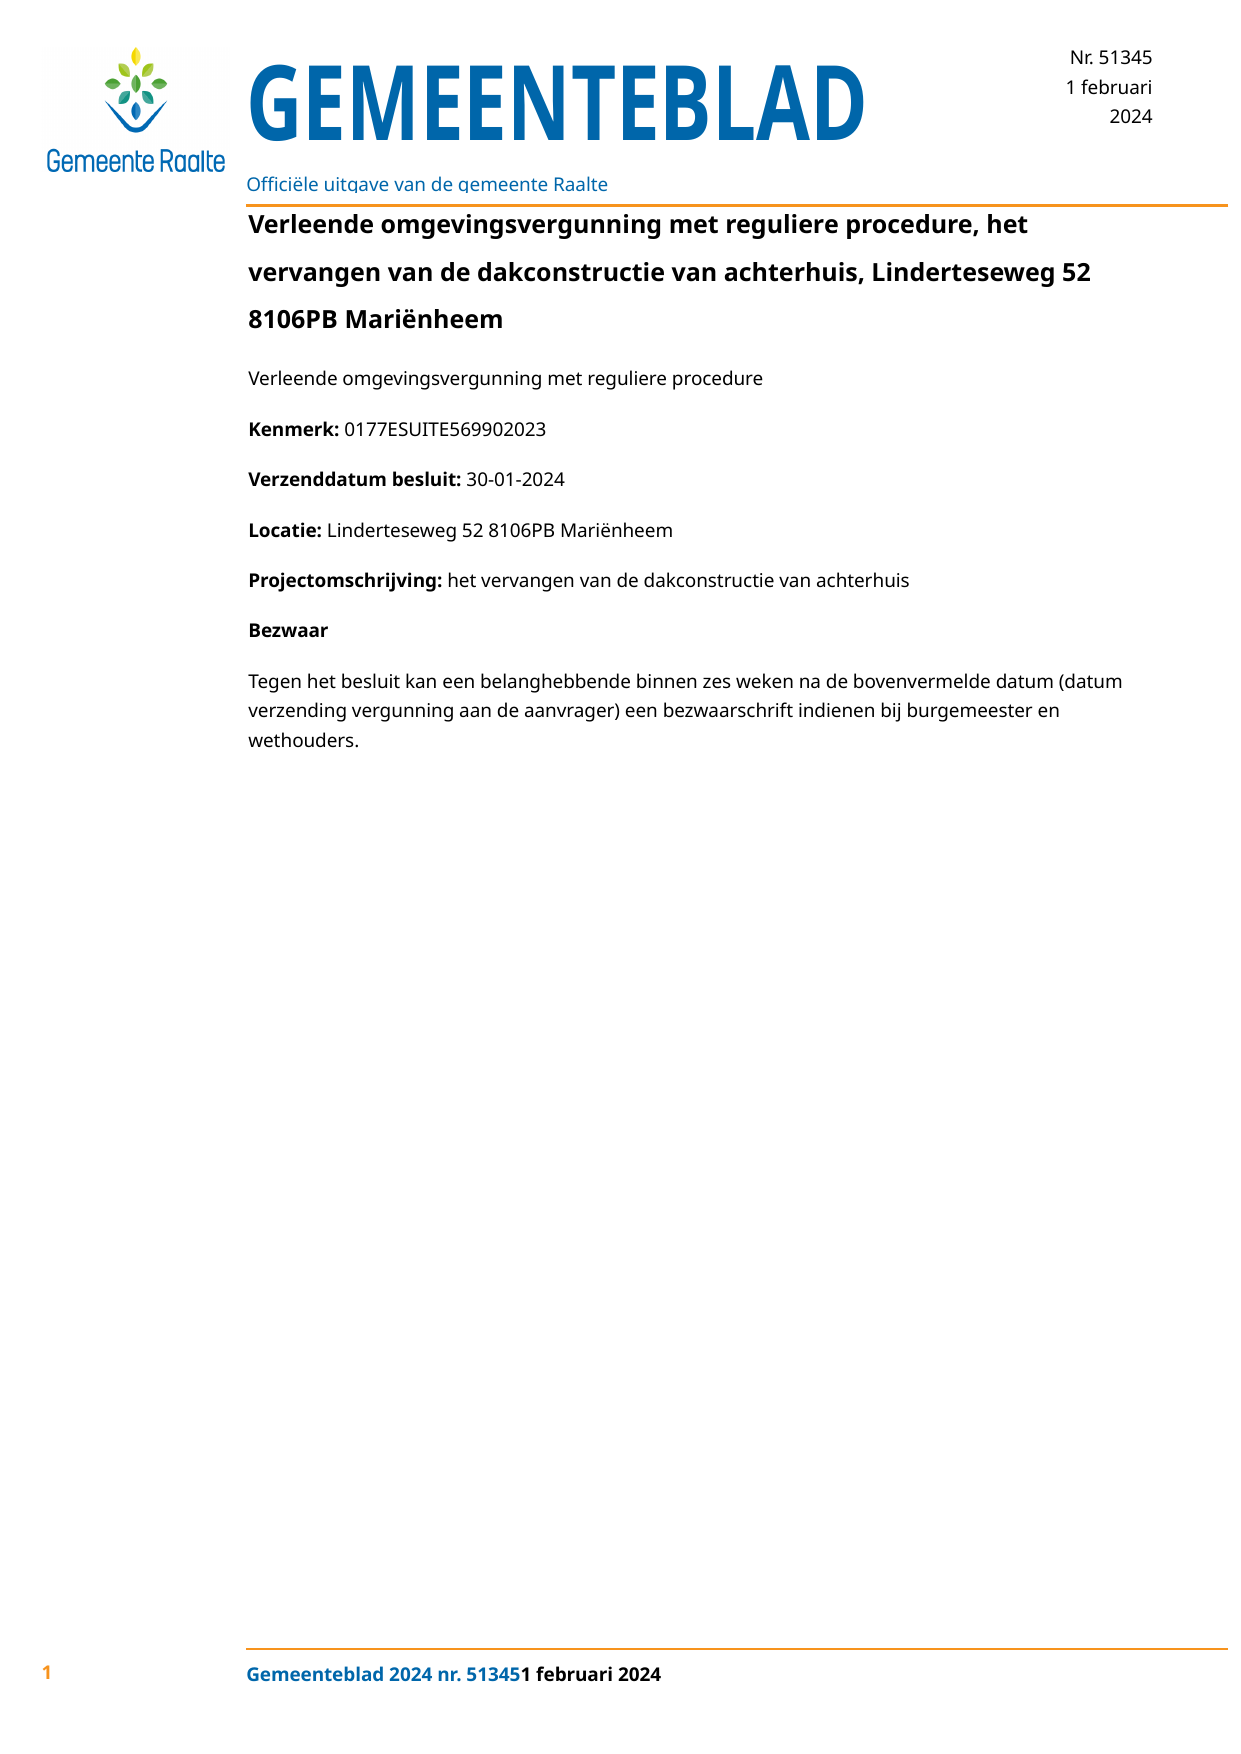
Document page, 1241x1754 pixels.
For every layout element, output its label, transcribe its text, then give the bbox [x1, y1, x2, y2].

text Tegen het besluit kan een belanghebbende binnen zes weken na de bovenvermelde datum (datum verzending vergunning aan de aanvrager) een bezwaarschrift indienen bij burgemeester en wethouders. [248, 668, 1152, 753]
text Bezwaar [248, 618, 1152, 643]
text Verleende omgevingsvergunning met reguliere procedure [248, 366, 1152, 391]
text Kenmerk: 0177ESUITE569902023 [248, 416, 1152, 442]
text Verzenddatum besluit: 30-01-2024 [248, 466, 1152, 492]
text Verleende omgevingsvergunning met reguliere procedure, het vervangen van de dakconstructie van achterhuis, Linderteseweg 52 8106PB Mariënheem [248, 207, 1152, 336]
text Projectomschrijving: het vervangen van de dakconstructie van achterhuis [248, 567, 1152, 593]
picture [41, 47, 231, 172]
text Locatie: Linderteseweg 52 8106PB Mariënheem [248, 517, 1152, 542]
